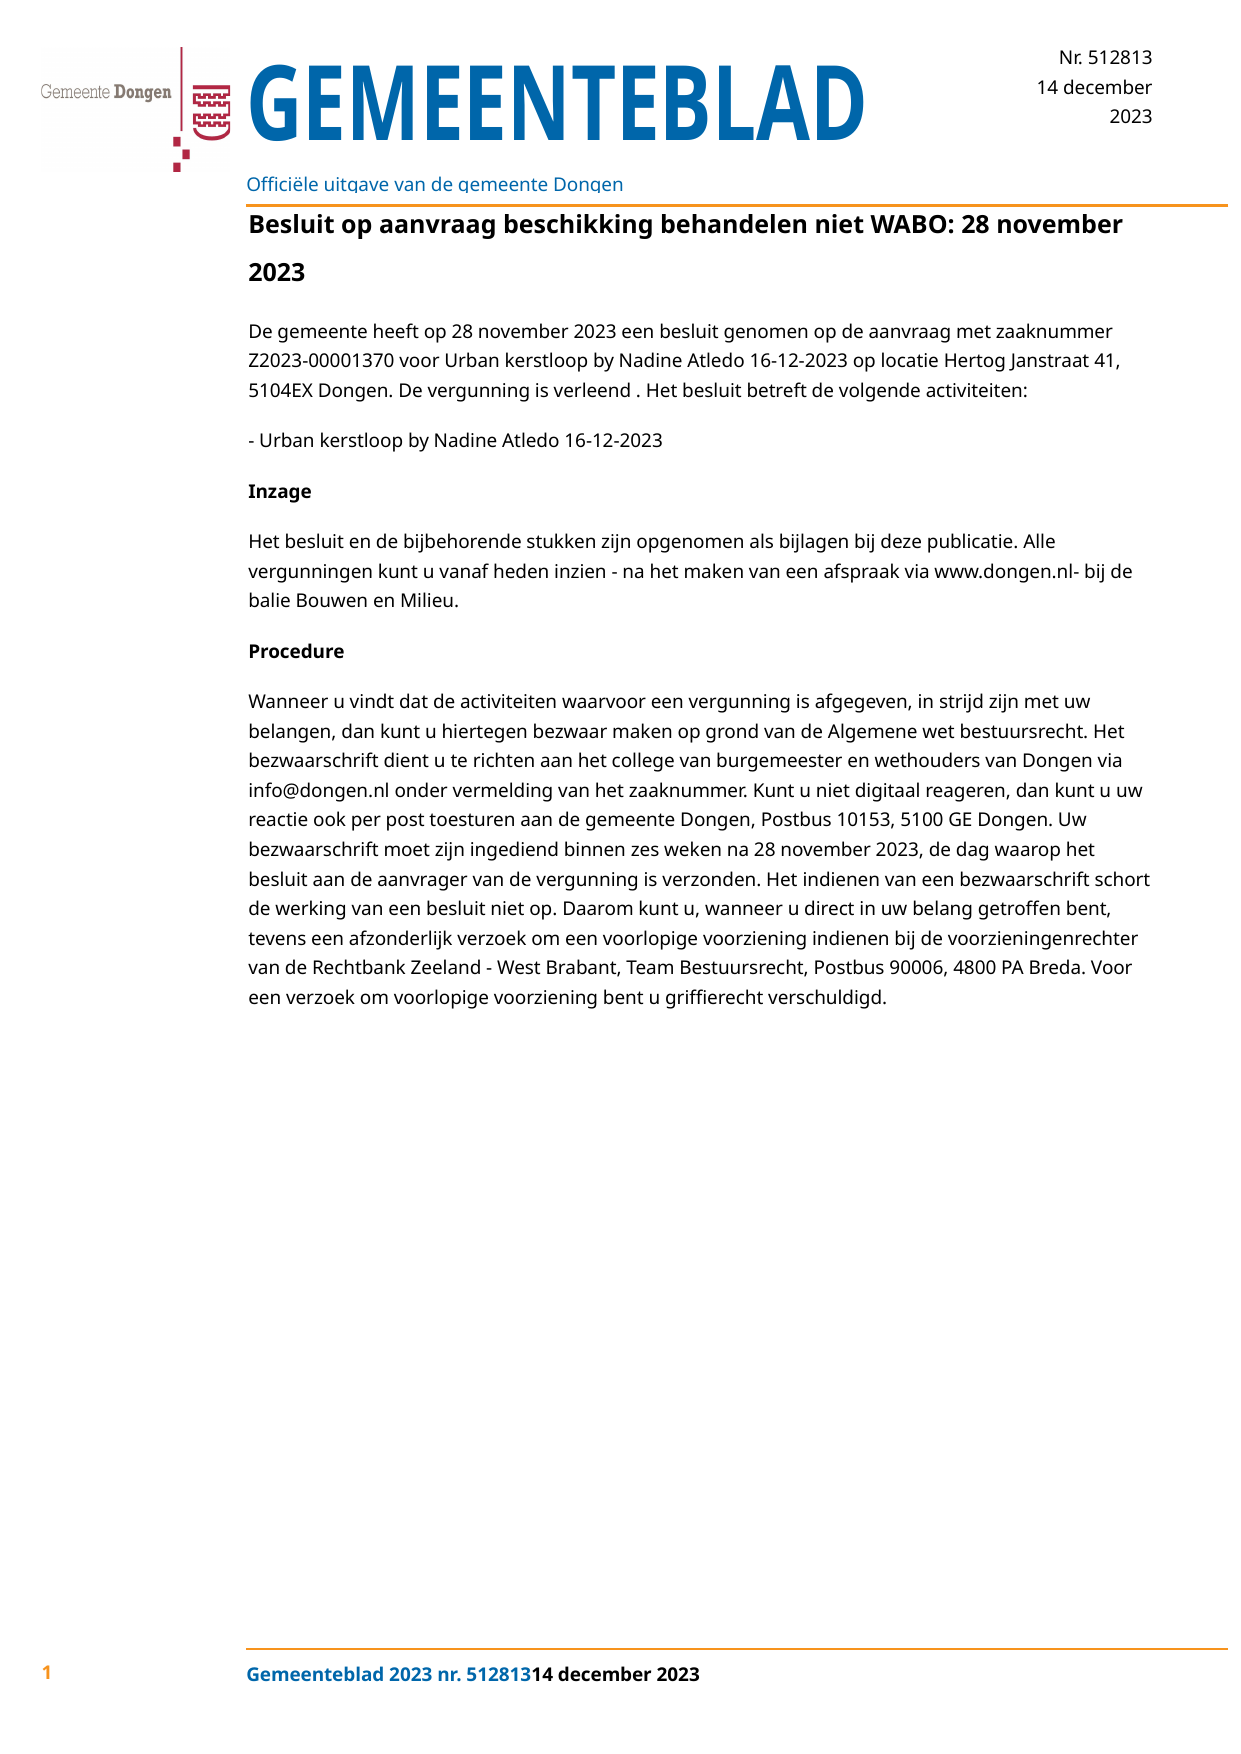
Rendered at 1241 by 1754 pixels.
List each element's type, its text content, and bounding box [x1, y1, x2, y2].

text Wanneer u vindt dat de activiteiten waarvoor een vergunning is afgegeven, in strijd zijn met uw belangen, dan kunt u hiertegen bezwaar maken op grond van de Algemene wet bestuursrecht. Het bezwaarschrift dient u te richten aan het college van burgemeester en wethouders van Dongen via info@dongen.nl onder vermelding van het zaaknummer. Kunt u niet digitaal reageren, dan kunt u uw reactie ook per post toesturen aan de gemeente Dongen, Postbus 10153, 5100 GE Dongen. Uw bezwaarschrift moet zijn ingediend binnen zes weken na 28 november 2023, de dag waarop het besluit aan de aanvrager van de vergunning is verzonden. Het indienen van een bezwaarschrift schort de werking van een besluit niet op. Daarom kunt u, wanneer u direct in uw belang getroffen bent, tevens een afzonderlijk verzoek om een voorlopige voorziening indienen bij de voorzieningenrechter van de Rechtbank Zeeland - West Brabant, Team Bestuursrecht, Postbus 90006, 4800 PA Breda. Voor een verzoek om voorlopige voorziening bent u griffierecht verschuldigd. [248, 688, 1152, 1010]
text Het besluit en de bijbehorende stukken zijn opgenomen als bijlagen bij deze publicatie. Alle vergunningen kunt u vanaf heden inzien - na het maken van een afspraak via www.dongen.nl- bij de balie Bouwen en Milieu. [248, 528, 1152, 613]
text - Urban kerstloop by Nadine Atledo 16-12-2023 [248, 427, 1152, 453]
text De gemeente heeft op 28 november 2023 een besluit genomen op de aanvraag met zaaknummer Z2023-00001370 voor Urban kerstloop by Nadine Atledo 16-12-2023 op locatie Hertog Janstraat 41, 5104EX Dongen. De vergunning is verleend . Het besluit betreft de volgende activiteiten: [248, 318, 1152, 403]
text Inzage [248, 478, 1152, 504]
picture [41, 47, 231, 172]
text Procedure [248, 638, 1152, 664]
text Besluit op aanvraag beschikking behandelen niet WABO: 28 november 2023 [248, 207, 1152, 288]
